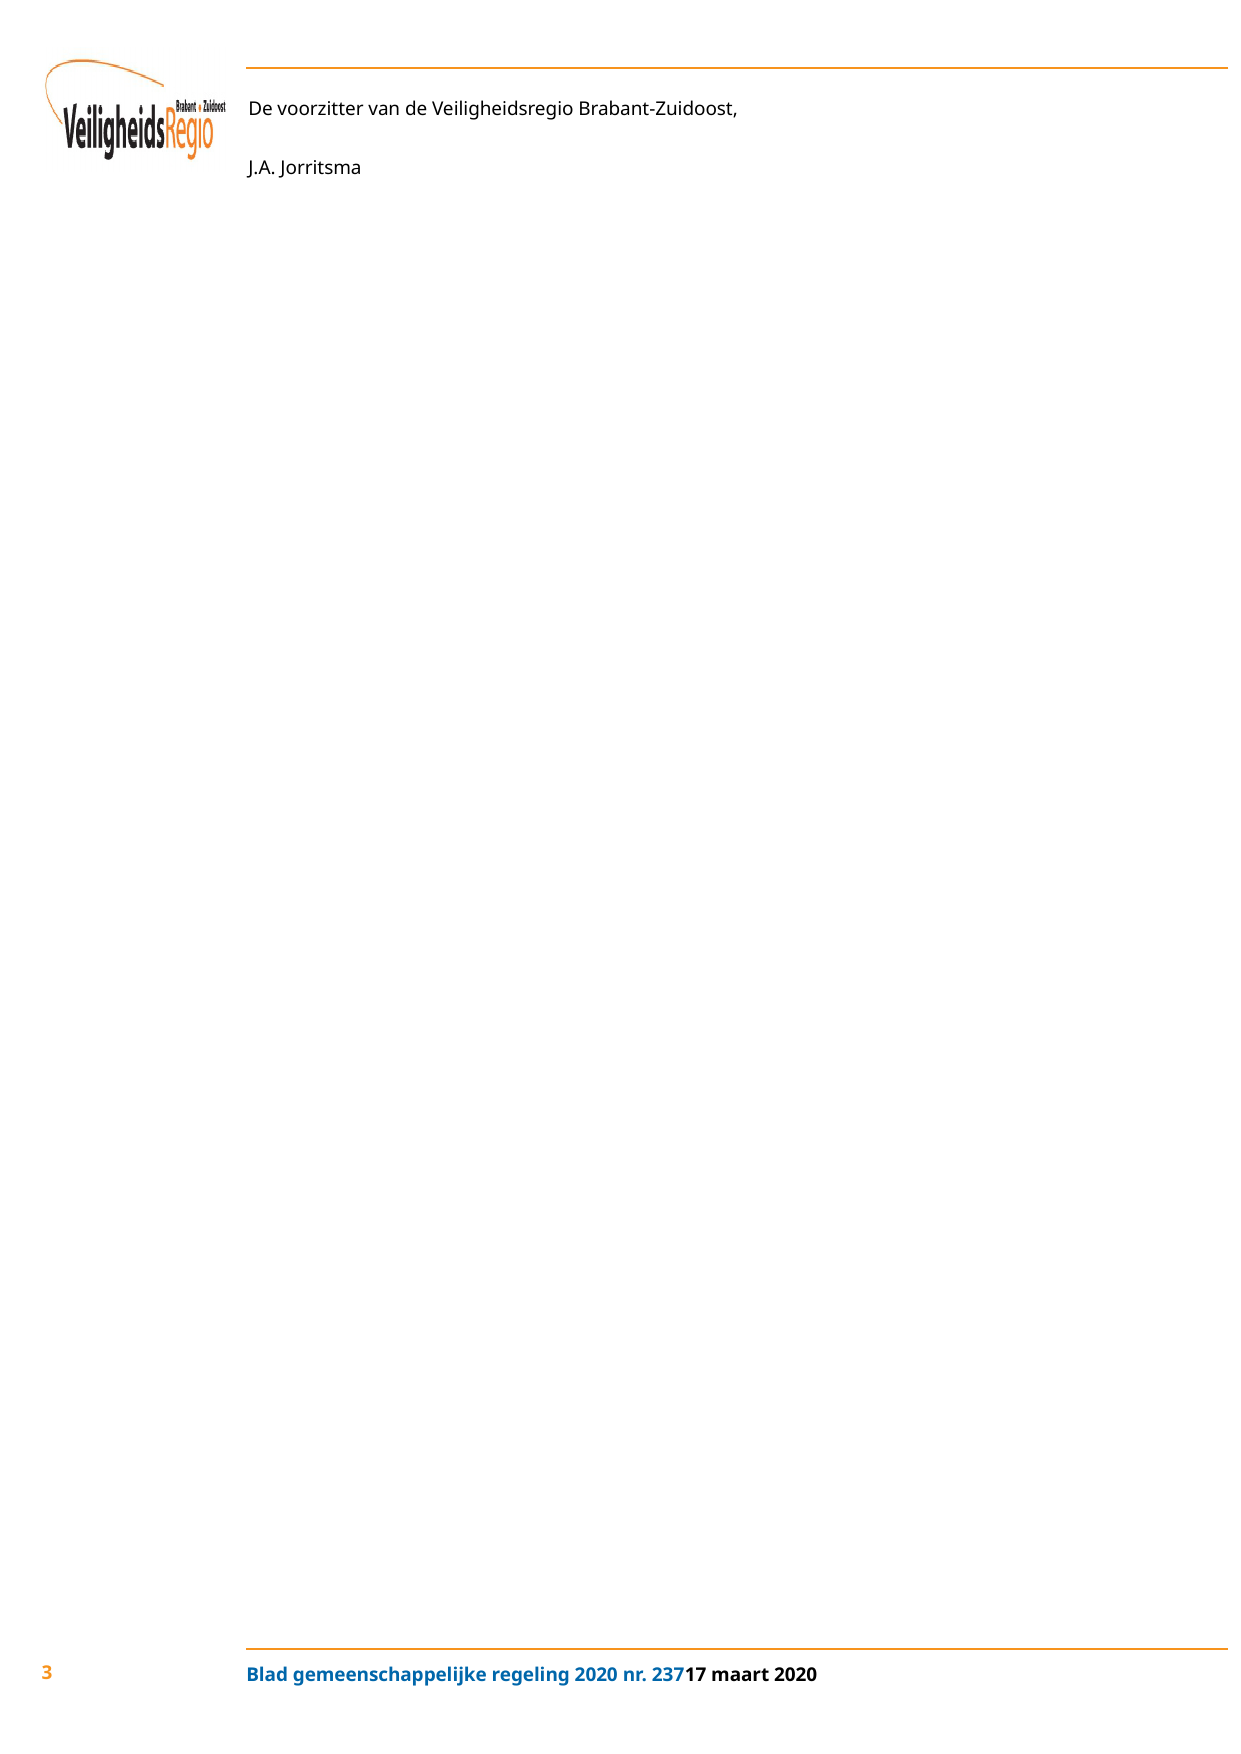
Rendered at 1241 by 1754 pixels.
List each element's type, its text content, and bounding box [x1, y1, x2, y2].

text J.A. Jorritsma [248, 154, 1152, 180]
picture [41, 47, 231, 172]
text De voorzitter van de Veiligheidsregio Brabant-Zuidoost, [248, 95, 1152, 121]
